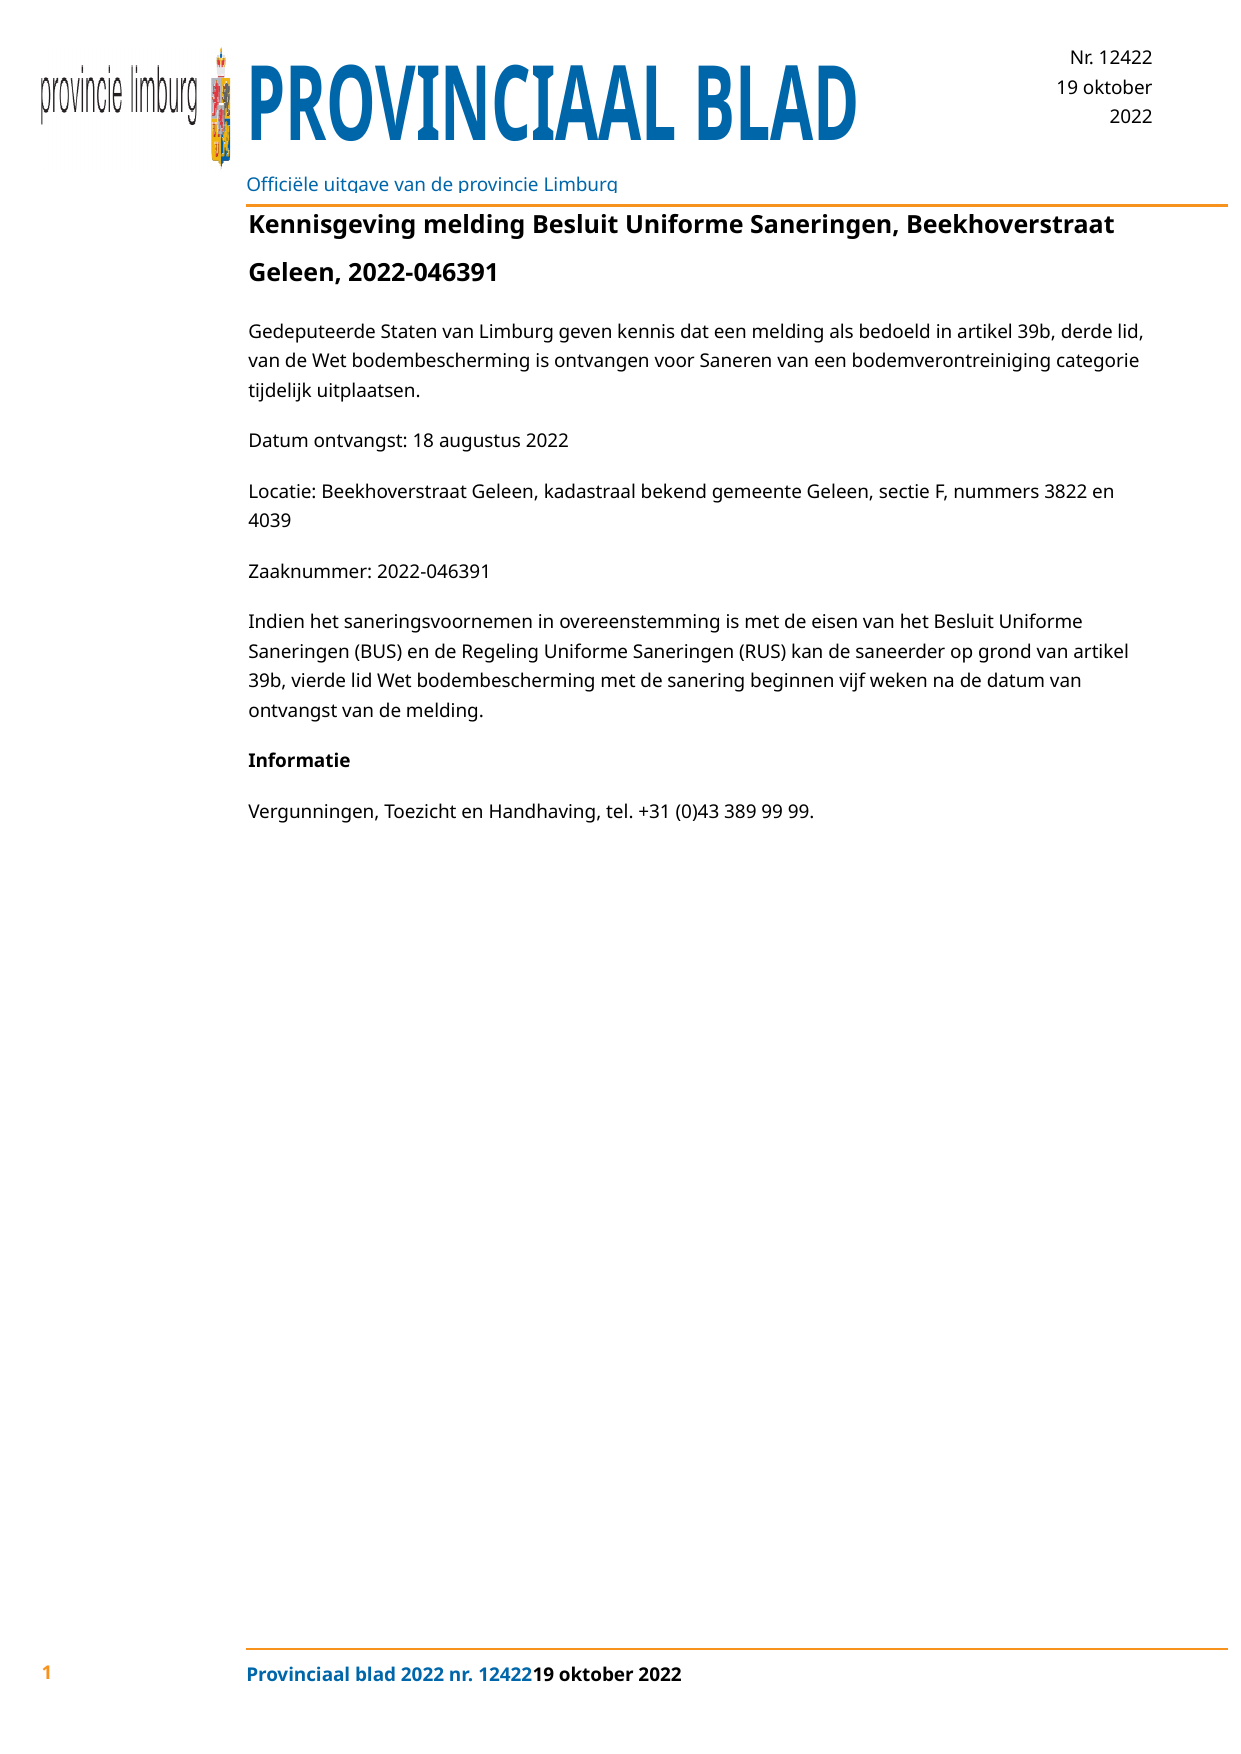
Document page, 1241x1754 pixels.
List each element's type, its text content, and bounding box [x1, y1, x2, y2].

text Zaaknummer: 2022-046391 [248, 558, 1152, 584]
text Gedeputeerde Staten van Limburg geven kennis dat een melding als bedoeld in artikel 39b, derde lid, van de Wet bodembescherming is ontvangen voor Saneren van een bodemverontreiniging categorie tijdelijk uitplaatsen. [248, 318, 1152, 403]
text Indien het saneringsvoornemen in overeenstemming is met de eisen van het Besluit Uniforme Saneringen (BUS) en de Regeling Uniforme Saneringen (RUS) kan de saneerder op grond van artikel 39b, vierde lid Wet bodembescherming met de sanering beginnen vijf weken na de datum van ontvangst van de melding. [248, 608, 1152, 723]
text Informatie [248, 747, 1152, 773]
text Vergunningen, Toezicht en Handhaving, tel. +31 (0)43 389 99 99. [248, 798, 1152, 824]
text Locatie: Beekhoverstraat Geleen, kadastraal bekend gemeente Geleen, sectie F, nummers 3822 en 4039 [248, 478, 1152, 533]
picture [41, 47, 231, 172]
text Datum ontvangst: 18 augustus 2022 [248, 427, 1152, 453]
text Kennisgeving melding Besluit Uniforme Saneringen, Beekhoverstraat Geleen, 2022-046391 [248, 207, 1152, 288]
